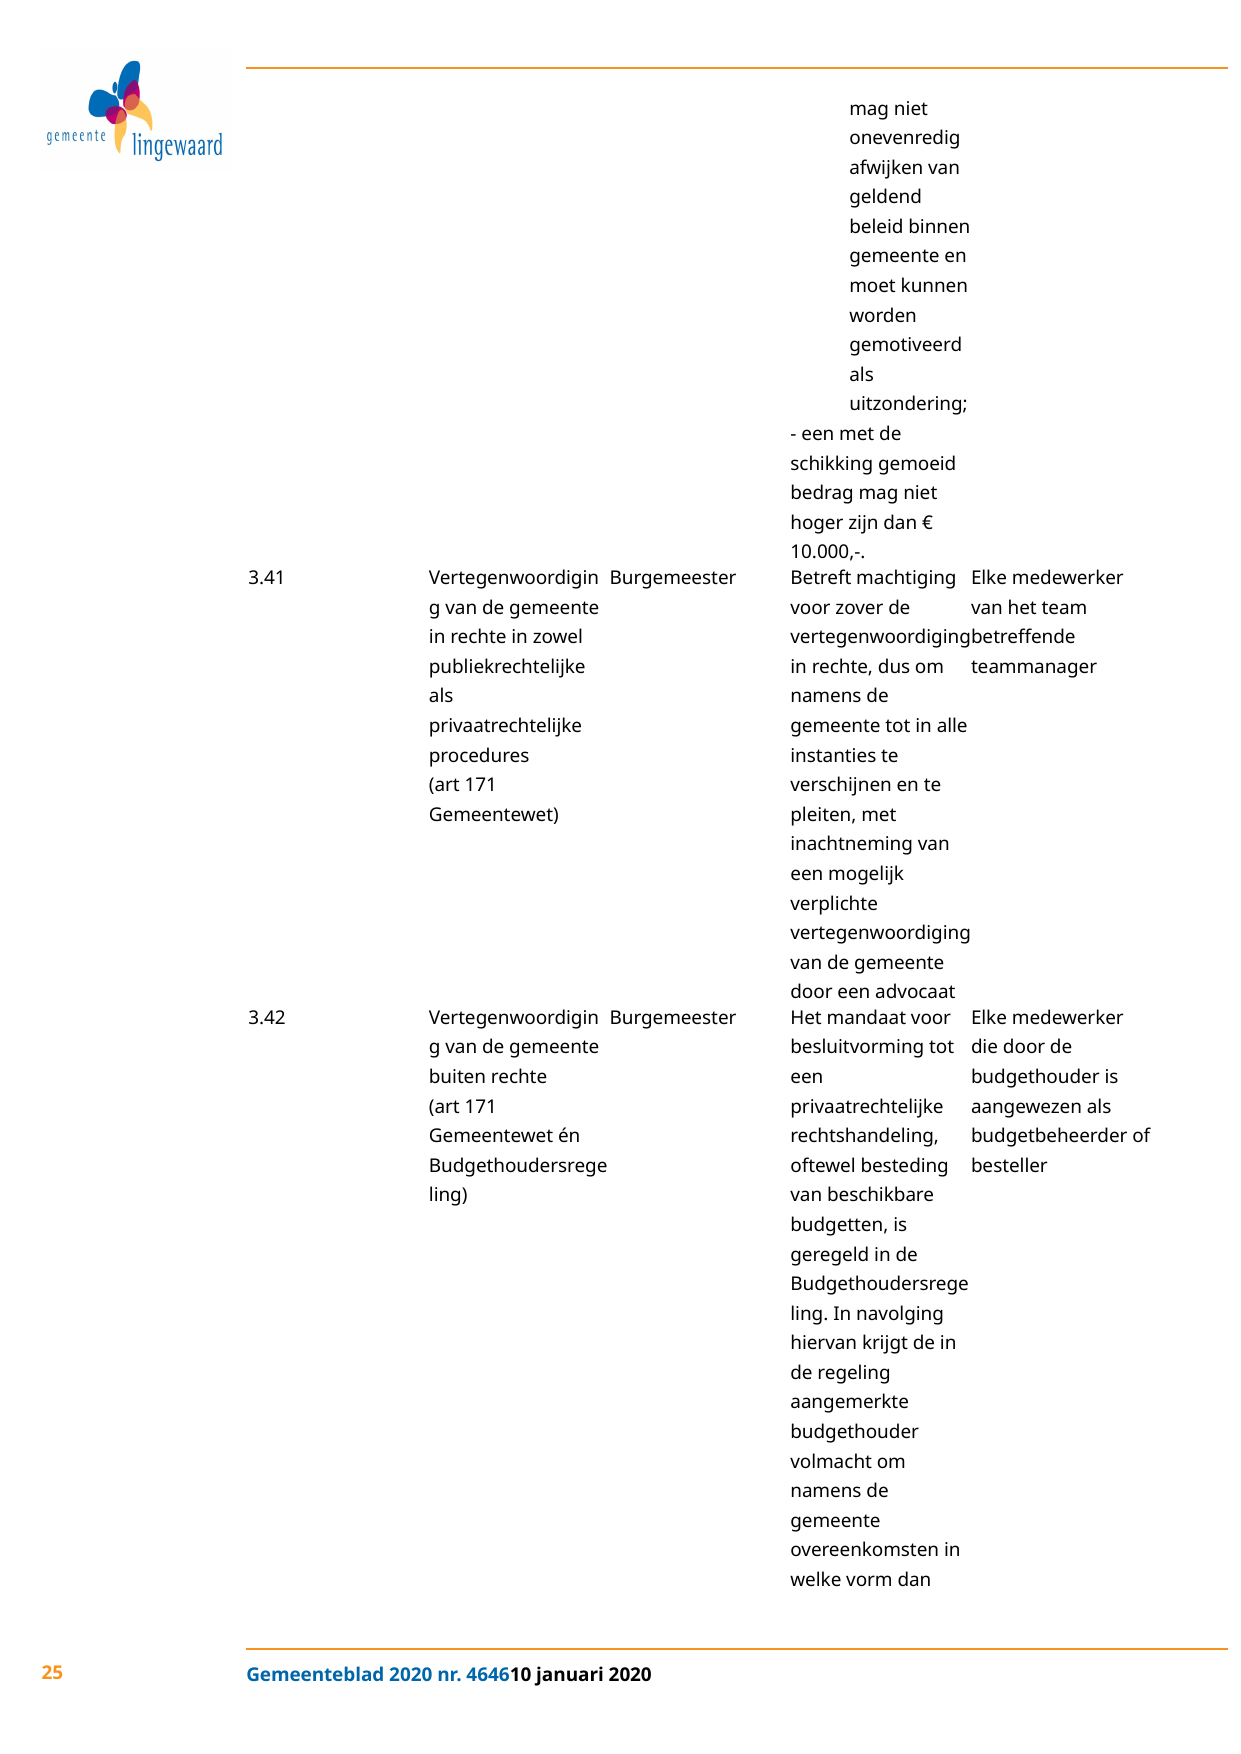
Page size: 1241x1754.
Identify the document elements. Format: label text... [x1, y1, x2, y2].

table_cell 3.42 [248, 1004, 429, 1592]
table_cell Burgemeester [609, 564, 790, 1004]
table_cell Elke medewerker van het team betreffende teammanager [971, 564, 1152, 1004]
table_cell [248, 95, 429, 564]
table_cell Burgemeester [609, 1004, 790, 1592]
table_cell Elke medewerker die door de budgethouder is aangewezen als budgetbeheerder of besteller [971, 1004, 1152, 1592]
table_cell Vertegenwoordiging van de gemeente in rechte in zowel publiekrechtelijke als privaatrechtelijke procedures (art 171 Gemeentewet) [429, 564, 609, 1004]
picture [41, 47, 231, 172]
table_cell Het mandaat voor besluitvorming tot een privaatrechtelijke rechtshandeling, oftewel besteding van beschikbare budgetten, is geregeld in de Budgethoudersregeling. In navolging hiervan krijgt de in de regeling aangemerkte budgethouder volmacht om namens de gemeente overeenkomsten in welke vorm dan [790, 1004, 971, 1592]
table_cell [429, 95, 609, 564]
table_cell [609, 95, 790, 564]
table_cell [971, 95, 1152, 564]
table_cell Betreft machtiging voor zover de vertegenwoordiging in rechte, dus om namens de gemeente tot in alle instanties te verschijnen en te pleiten, met inachtneming van een mogelijk verplichte vertegenwoordiging van de gemeente door een advocaat [790, 564, 971, 1004]
table_cell 3.41 [248, 564, 429, 1004]
table_cell mag niet onevenredig afwijken van geldend beleid binnen gemeente en moet kunnen worden gemotiveerd als uitzondering; - een met de schikking gemoeid bedrag mag niet hoger zijn dan € 10.000,-. [790, 95, 971, 564]
table_cell Vertegenwoordiging van de gemeente buiten rechte (art 171 Gemeentewet én Budgethoudersregeling) [429, 1004, 609, 1592]
